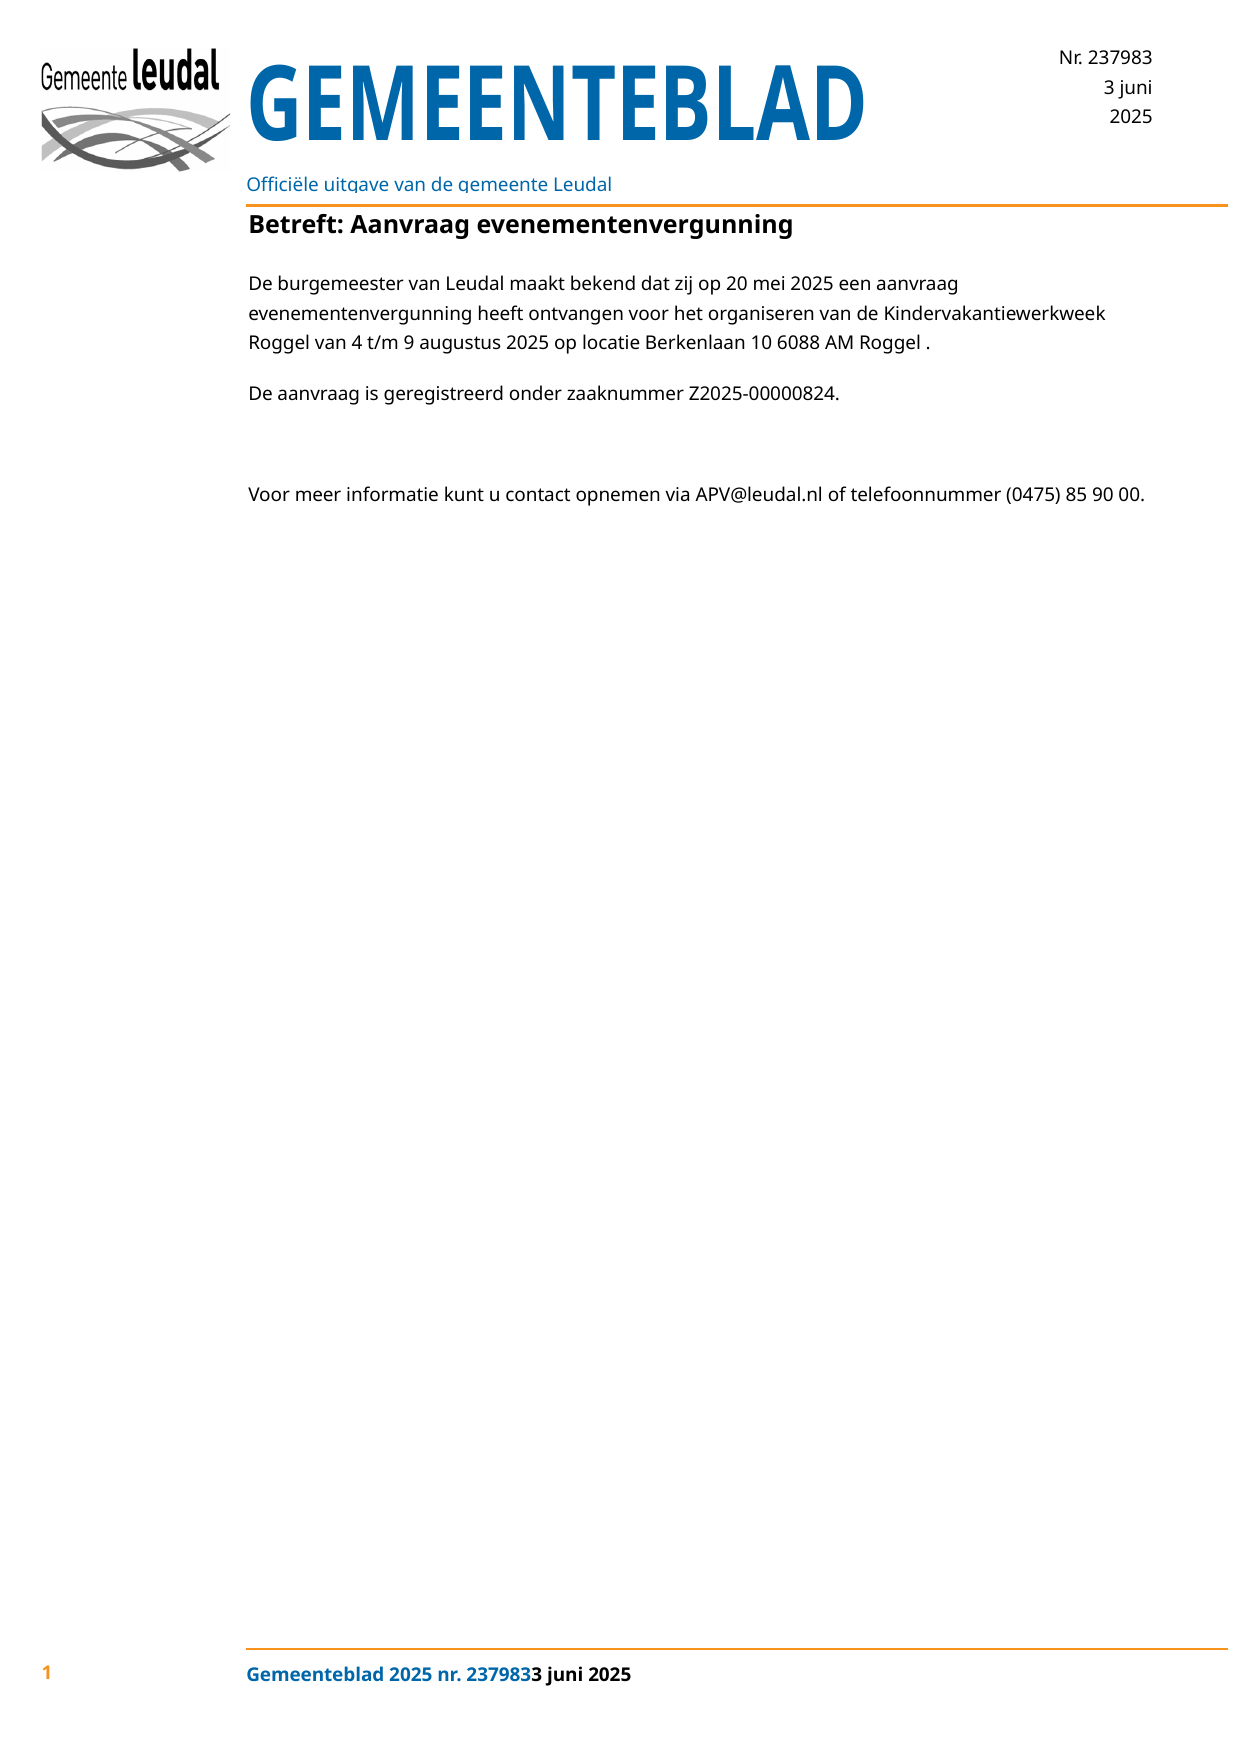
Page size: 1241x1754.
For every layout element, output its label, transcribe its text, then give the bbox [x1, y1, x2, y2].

picture [41, 47, 231, 172]
text Betreft: Aanvraag evenementenvergunning [248, 207, 1152, 241]
text Voor meer informatie kunt u contact opnemen via APV@leudal.nl of telefoonnummer (0475) 85 90 00. [248, 481, 1152, 506]
text De aanvraag is geregistreerd onder zaaknummer Z2025-00000824. [248, 380, 1152, 406]
text De burgemeester van Leudal maakt bekend dat zij op 20 mei 2025 een aanvraag evenementenvergunning heeft ontvangen voor het organiseren van de Kindervakantiewerkweek Roggel van 4 t/m 9 augustus 2025 op locatie Berkenlaan 10 6088 AM Roggel . [248, 270, 1152, 355]
